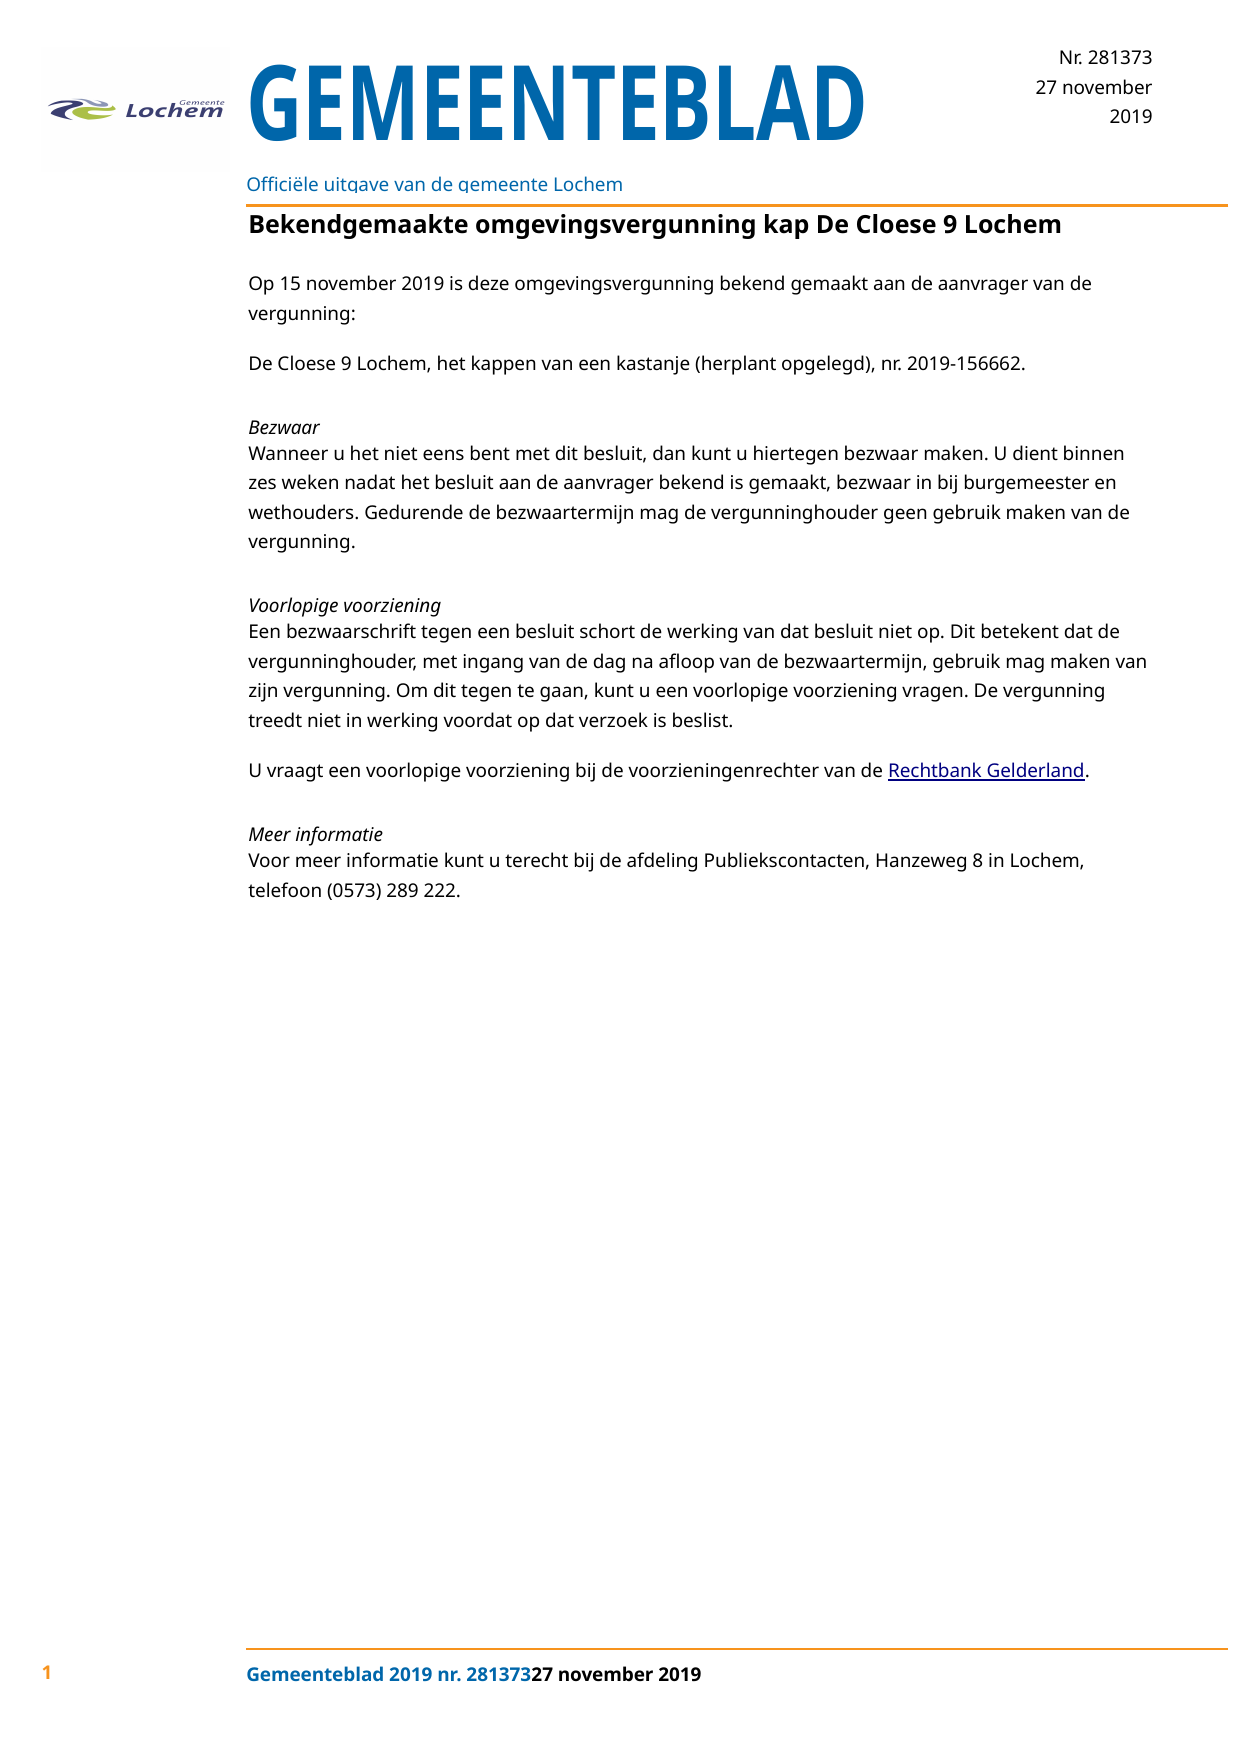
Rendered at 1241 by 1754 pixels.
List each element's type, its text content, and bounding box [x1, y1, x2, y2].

text Voorlopige voorziening [248, 593, 1152, 618]
text De Cloese 9 Lochem, het kappen van een kastanje (herplant opgelegd), nr. 2019-156662. [248, 350, 1152, 376]
text Een bezwaarschrift tegen een besluit schort de werking van dat besluit niet op. Dit betekent dat de vergunninghouder, met ingang van de dag na afloop van de bezwaartermijn, gebruik mag maken van zijn vergunning. Om dit tegen te gaan, kunt u een voorlopige voorziening vragen. De vergunning treedt niet in werking voordat op dat verzoek is beslist. [248, 618, 1152, 733]
text Voor meer informatie kunt u terecht bij de afdeling Publiekscontacten, Hanzeweg 8 in Lochem, telefoon (0573) 289 222. [248, 847, 1152, 903]
text Op 15 november 2019 is deze omgevingsvergunning bekend gemaakt aan de aanvrager van de vergunning: [248, 270, 1152, 326]
text Meer informatie [248, 822, 1152, 847]
picture [41, 47, 231, 172]
text U vraagt een voorlopige voorziening bij de voorzieningenrechter van de Rechtbank Gelderland. [248, 758, 1152, 783]
text Bekendgemaakte omgevingsvergunning kap De Cloese 9 Lochem [248, 207, 1152, 241]
text Bezwaar [248, 414, 1152, 440]
text Wanneer u het niet eens bent met dit besluit, dan kunt u hiertegen bezwaar maken. U dient binnen zes weken nadat het besluit aan de aanvrager bekend is gemaakt, bezwaar in bij burgemeester en wethouders. Gedurende de bezwaartermijn mag de vergunninghouder geen gebruik maken van de vergunning. [248, 440, 1152, 554]
